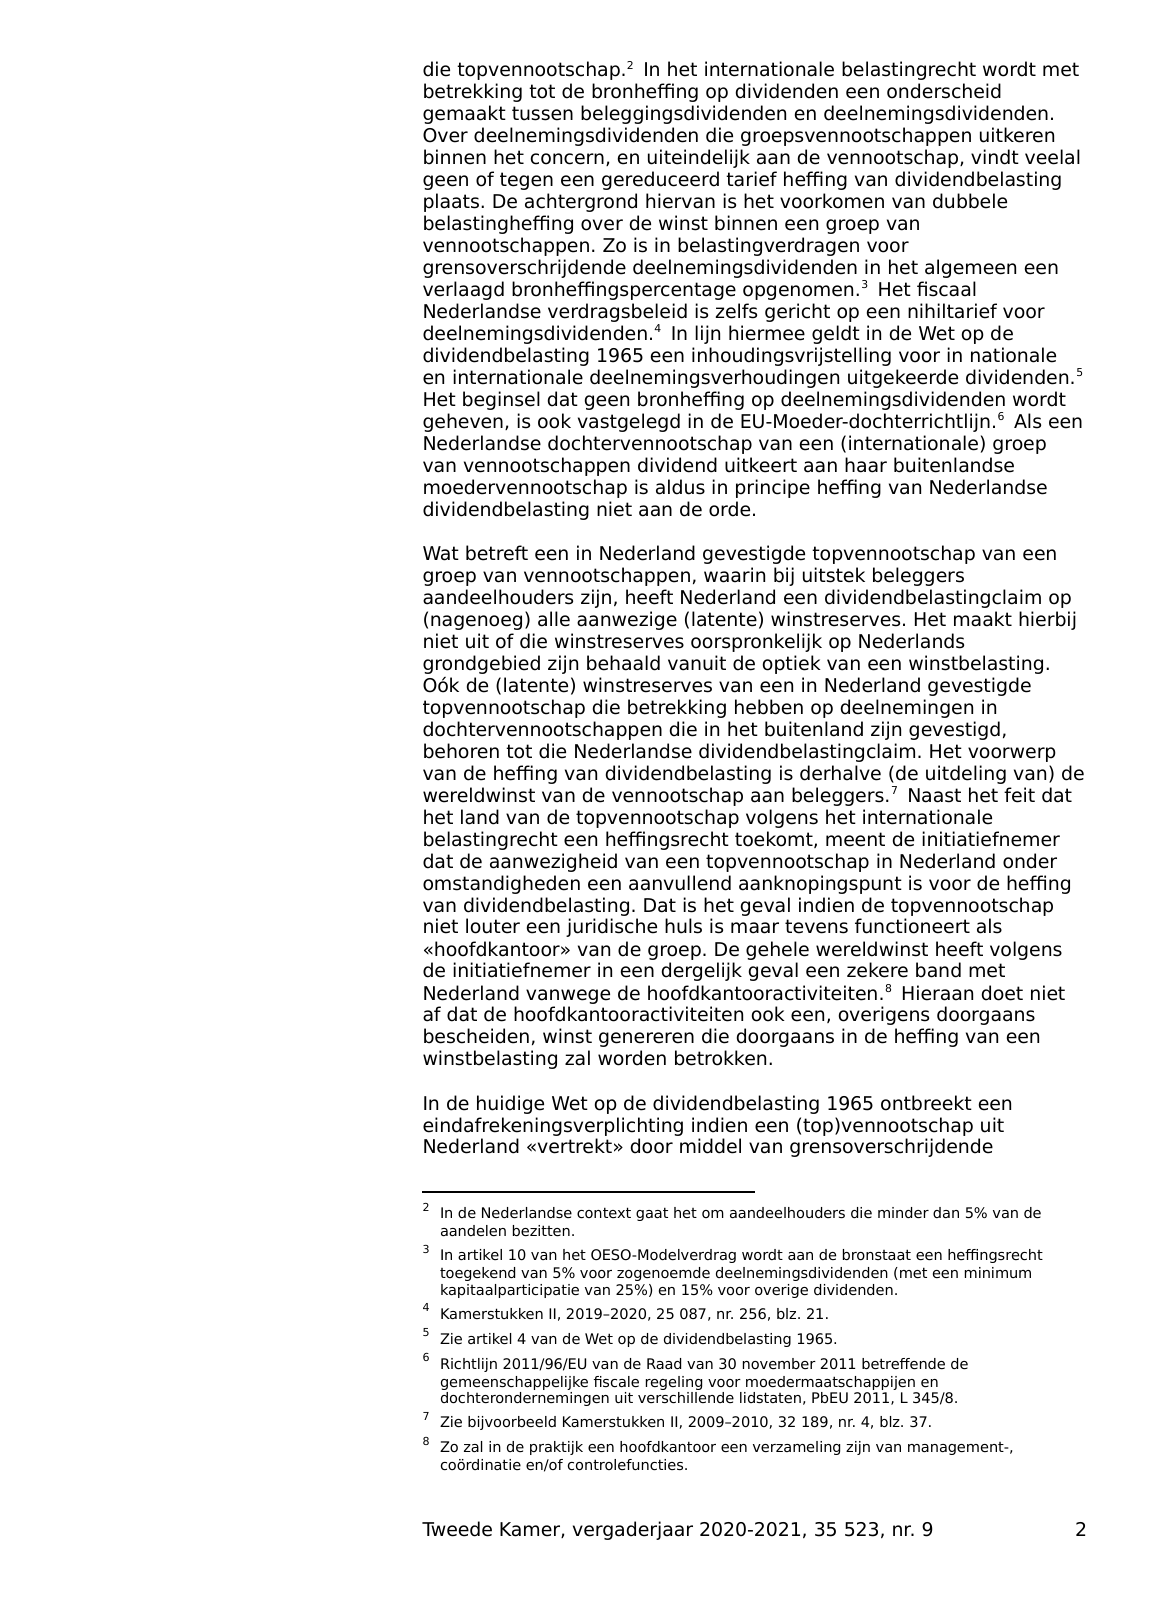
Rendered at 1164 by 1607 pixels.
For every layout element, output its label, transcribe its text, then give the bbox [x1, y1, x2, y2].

text Zie artikel 4 van de Wet op de dividendbelasting 1965. [422, 1327, 1087, 1349]
text Zie bijvoorbeeld Kamerstukken II, 2009–2010, 32 189, nr. 4, blz. 37. [422, 1410, 1087, 1432]
text In de huidige Wet op de dividendbelasting 1965 ontbreekt een eindafrekeningsverplichting indien een (top)vennootschap uit Nederland «vertrekt» door middel van grensoverschrijdende [422, 1092, 1087, 1158]
text In artikel 10 van het OESO-Modelverdrag wordt aan de bronstaat een heffingsrecht toegekend van 5% voor zogenoemde deelnemingsdividenden (met een minimum kapitaalparticipatie van 25%) en 15% voor overige dividenden. [422, 1243, 1087, 1299]
text Zo zal in de praktijk een hoofdkantoor een verzameling zijn van management-, coördinatie en/of controlefuncties. [422, 1435, 1087, 1474]
text Wat betreft een in Nederland gevestigde topvennootschap van een groep van vennootschappen, waarin bij uitstek beleggers aandeelhouders zijn, heeft Nederland een dividendbelastingclaim op (nagenoeg) alle aanwezige (latente) winstreserves. Het maakt hierbij niet uit of die winstreserves oorspronkelijk op Nederlands grondgebied zijn behaald vanuit de optiek van een winstbelasting. Oók de (latente) winstreserves van een in Nederland gevestigde topvennootschap die betrekking hebben op deelnemingen in dochtervennootschappen die in het buitenland zijn gevestigd, behoren tot die Nederlandse dividendbelastingclaim. Het voorwerp van de heffing van dividendbelasting is derhalve (de uitdeling van) de wereldwinst van de vennootschap aan beleggers. Naast het feit dat het land van de topvennootschap volgens het internationale belastingrecht een heffingsrecht toekomt, meent de initiatiefnemer dat de aanwezigheid van een topvennootschap in Nederland onder omstandigheden een aanvullend aanknopingspunt is voor de heffing van dividendbelasting. Dat is het geval indien de topvennootschap niet louter een juridische huls is maar tevens functioneert als «hoofdkantoor» van de groep. De gehele wereldwinst heeft volgens de initiatiefnemer in een dergelijk geval een zekere band met Nederland vanwege de hoofdkantooractiviteiten. Hieraan doet niet af dat de hoofdkantooractiviteiten ook een, overigens doorgaans bescheiden, winst genereren die doorgaans in de heffing van een winstbelasting zal worden betrokken. [422, 543, 1087, 1070]
text Kamerstukken II, 2019–2020, 25 087, nr. 256, blz. 21. [422, 1302, 1087, 1324]
text In de Nederlandse context gaat het om aandeelhouders die minder dan 5% van de aandelen bezitten. [422, 1201, 1087, 1240]
text die topvennootschap. In het internationale belastingrecht wordt met betrekking tot de bronheffing op dividenden een onderscheid gemaakt tussen beleggingsdividenden en deelnemingsdividenden. Over deelnemingsdividenden die groepsvennootschappen uitkeren binnen het concern, en uiteindelijk aan de vennootschap, vindt veelal geen of tegen een gereduceerd tarief heffing van dividendbelasting plaats. De achtergrond hiervan is het voorkomen van dubbele belastingheffing over de winst binnen een groep van vennootschappen. Zo is in belastingverdragen voor grensoverschrijdende deelnemingsdividenden in het algemeen een verlaagd bronheffingspercentage opgenomen. Het fiscaal Nederlandse verdragsbeleid is zelfs gericht op een nihiltarief voor deelnemingsdividenden. In lijn hiermee geldt in de Wet op de dividendbelasting 1965 een inhoudingsvrijstelling voor in nationale en internationale deelnemingsverhoudingen uitgekeerde dividenden. Het beginsel dat geen bronheffing op deelnemingsdividenden wordt geheven, is ook vastgelegd in de EU-Moeder-dochterrichtlijn. Als een Nederlandse dochtervennootschap van een (internationale) groep van vennootschappen dividend uitkeert aan haar buitenlandse moedervennootschap is aldus in principe heffing van Nederlandse dividendbelasting niet aan de orde. [422, 59, 1087, 521]
text Richtlijn 2011/96/EU van de Raad van 30 november 2011 betreffende de gemeenschappelijke fiscale regeling voor moedermaatschappijen en dochterondernemingen uit verschillende lidstaten, PbEU 2011, L 345/8. [422, 1352, 1087, 1407]
